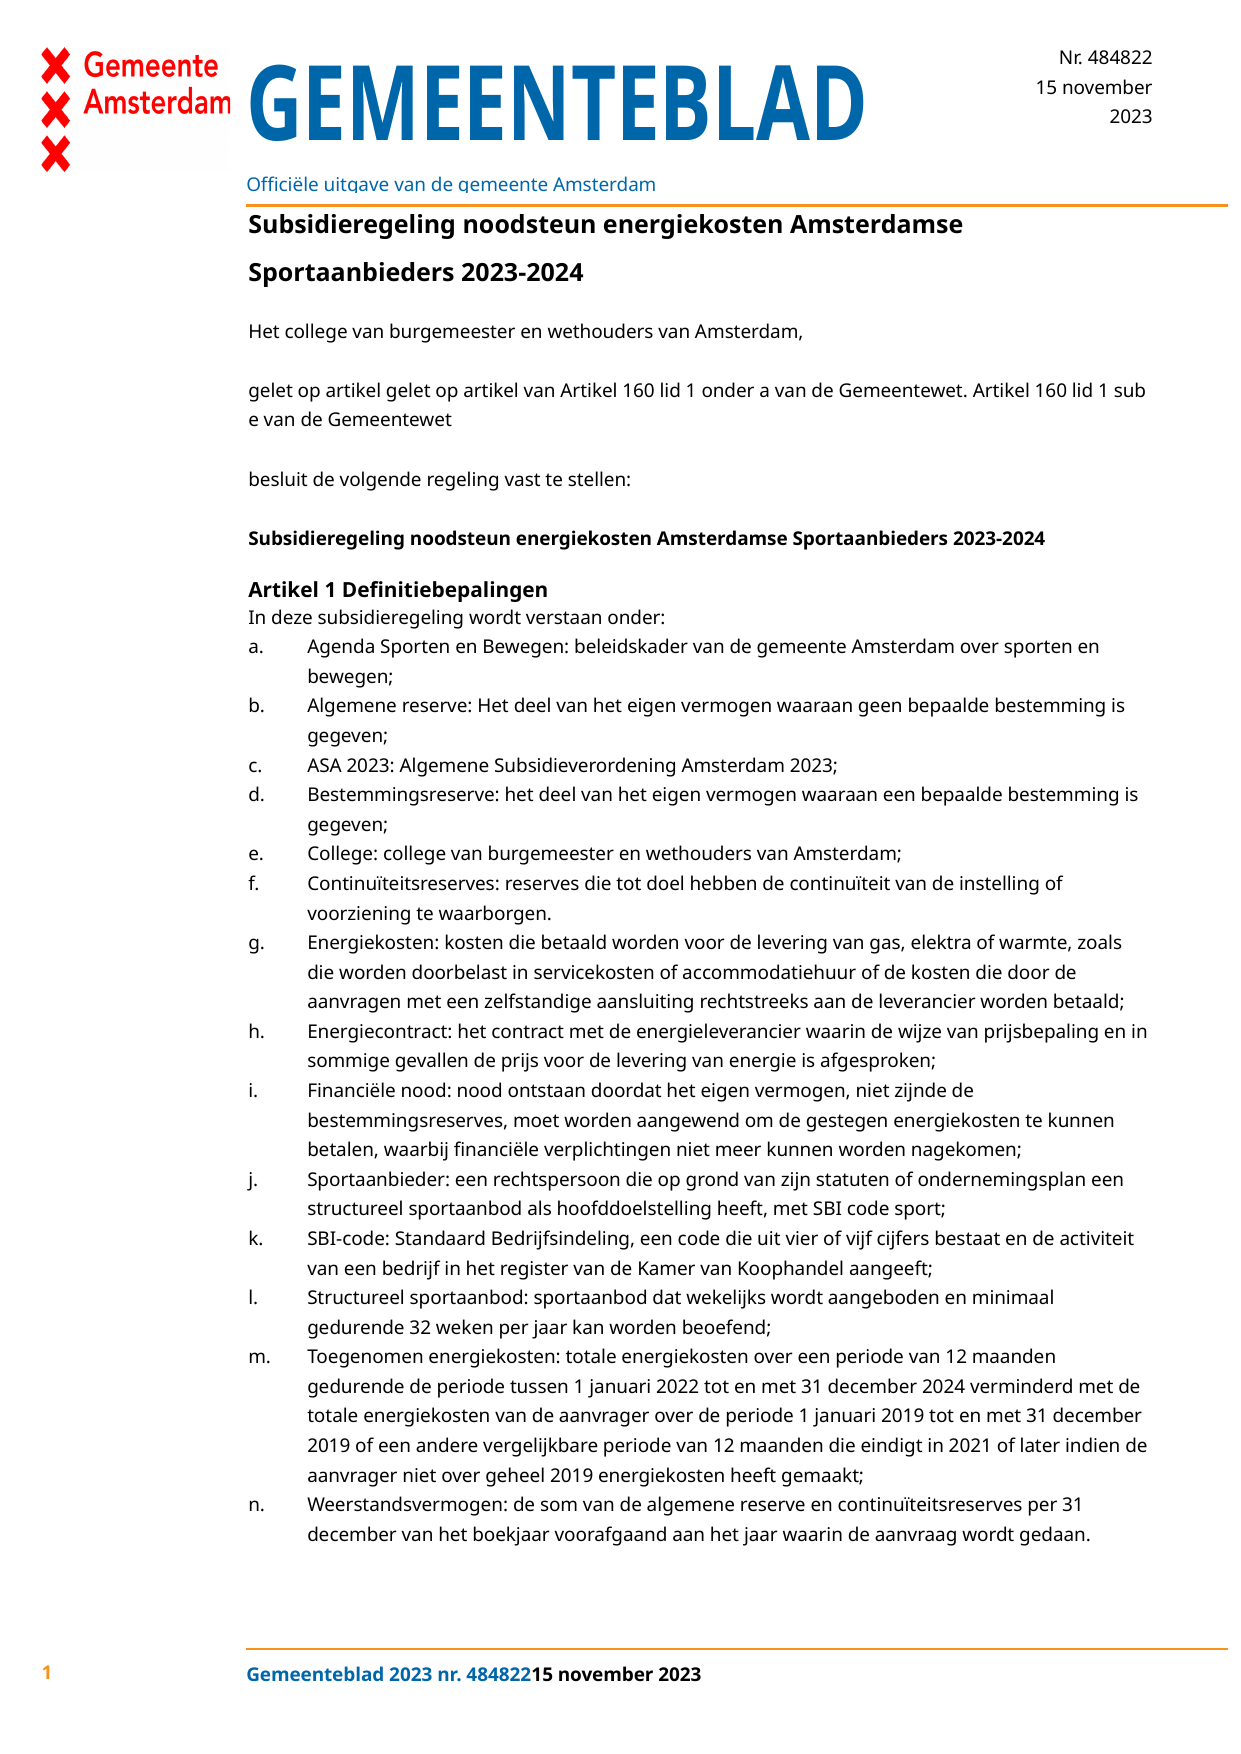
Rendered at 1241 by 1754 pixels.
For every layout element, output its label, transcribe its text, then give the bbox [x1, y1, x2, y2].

list Weerstandsvermogen: de som van de algemene reserve en continuïteitsreserves per 31 december van het boekjaar voorafgaand aan het jaar waarin de aanvraag wordt gedaan. [248, 1491, 1152, 1547]
list Agenda Sporten en Bewegen: beleidskader van de gemeente Amsterdam over sporten en bewegen; [248, 633, 1152, 689]
text besluit de volgende regeling vast te stellen: [248, 466, 1152, 492]
list Sportaanbieder: een rechtspersoon die op grond van zijn statuten of ondernemingsplan een structureel sportaanbod als hoofddoelstelling heeft, met SBI code sport; [248, 1166, 1152, 1221]
list Energiekosten: kosten die betaald worden voor de levering van gas, elektra of warmte, zoals die worden doorbelast in servicekosten of accommodatiehuur of de kosten die door de aanvragen met een zelfstandige aansluiting rechtstreeks aan de leverancier worden betaald; [248, 929, 1152, 1014]
list College: college van burgemeester en wethouders van Amsterdam; [248, 841, 1152, 866]
picture [41, 47, 231, 172]
list Financiële nood: nood ontstaan doordat het eigen vermogen, niet zijnde de bestemmingsreserves, moet worden aangewend om de gestegen energiekosten te kunnen betalen, waarbij financiële verplichtingen niet meer kunnen worden nagekomen; [248, 1077, 1152, 1162]
list Toegenomen energiekosten: totale energiekosten over een periode van 12 maanden gedurende de periode tussen 1 januari 2022 tot en met 31 december 2024 verminderd met de totale energiekosten van de aanvrager over de periode 1 januari 2019 tot en met 31 december 2019 of een andere vergelijkbare periode van 12 maanden die eindigt in 2021 of later indien de aanvrager niet over geheel 2019 energiekosten heeft gemaakt; [248, 1343, 1152, 1487]
text Artikel 1 Definitiebepalingen [248, 575, 1152, 604]
list Structureel sportaanbod: sportaanbod dat wekelijks wordt aangeboden en minimaal gedurende 32 weken per jaar kan worden beoefend; [248, 1284, 1152, 1339]
list Algemene reserve: Het deel van het eigen vermogen waaraan geen bepaalde bestemming is gegeven; [248, 693, 1152, 748]
text Subsidieregeling noodsteun energiekosten Amsterdamse Sportaanbieders 2023-2024 [248, 207, 1152, 288]
text In deze subsidieregeling wordt verstaan onder: [248, 604, 1152, 629]
list Energiecontract: het contract met de energieleverancier waarin de wijze van prijsbepaling en in sommige gevallen de prijs voor de levering van energie is afgesproken; [248, 1018, 1152, 1073]
list SBI-code: Standaard Bedrijfsindeling, een code die uit vier of vijf cijfers bestaat en de activiteit van een bedrijf in het register van de Kamer van Koophandel aangeeft; [248, 1225, 1152, 1280]
text Subsidieregeling noodsteun energiekosten Amsterdamse Sportaanbieders 2023-2024 [248, 525, 1152, 551]
list Continuïteitsreserves: reserves die tot doel hebben de continuïteit van de instelling of voorziening te waarborgen. [248, 870, 1152, 925]
list Bestemmingsreserve: het deel van het eigen vermogen waaraan een bepaalde bestemming is gegeven; [248, 781, 1152, 837]
text gelet op artikel gelet op artikel van Artikel 160 lid 1 onder a van de Gemeentewet. Artikel 160 lid 1 sub e van de Gemeentewet [248, 377, 1152, 432]
text Het college van burgemeester en wethouders van Amsterdam, [248, 318, 1152, 344]
list ASA 2023: Algemene Subsidieverordening Amsterdam 2023; [248, 752, 1152, 777]
